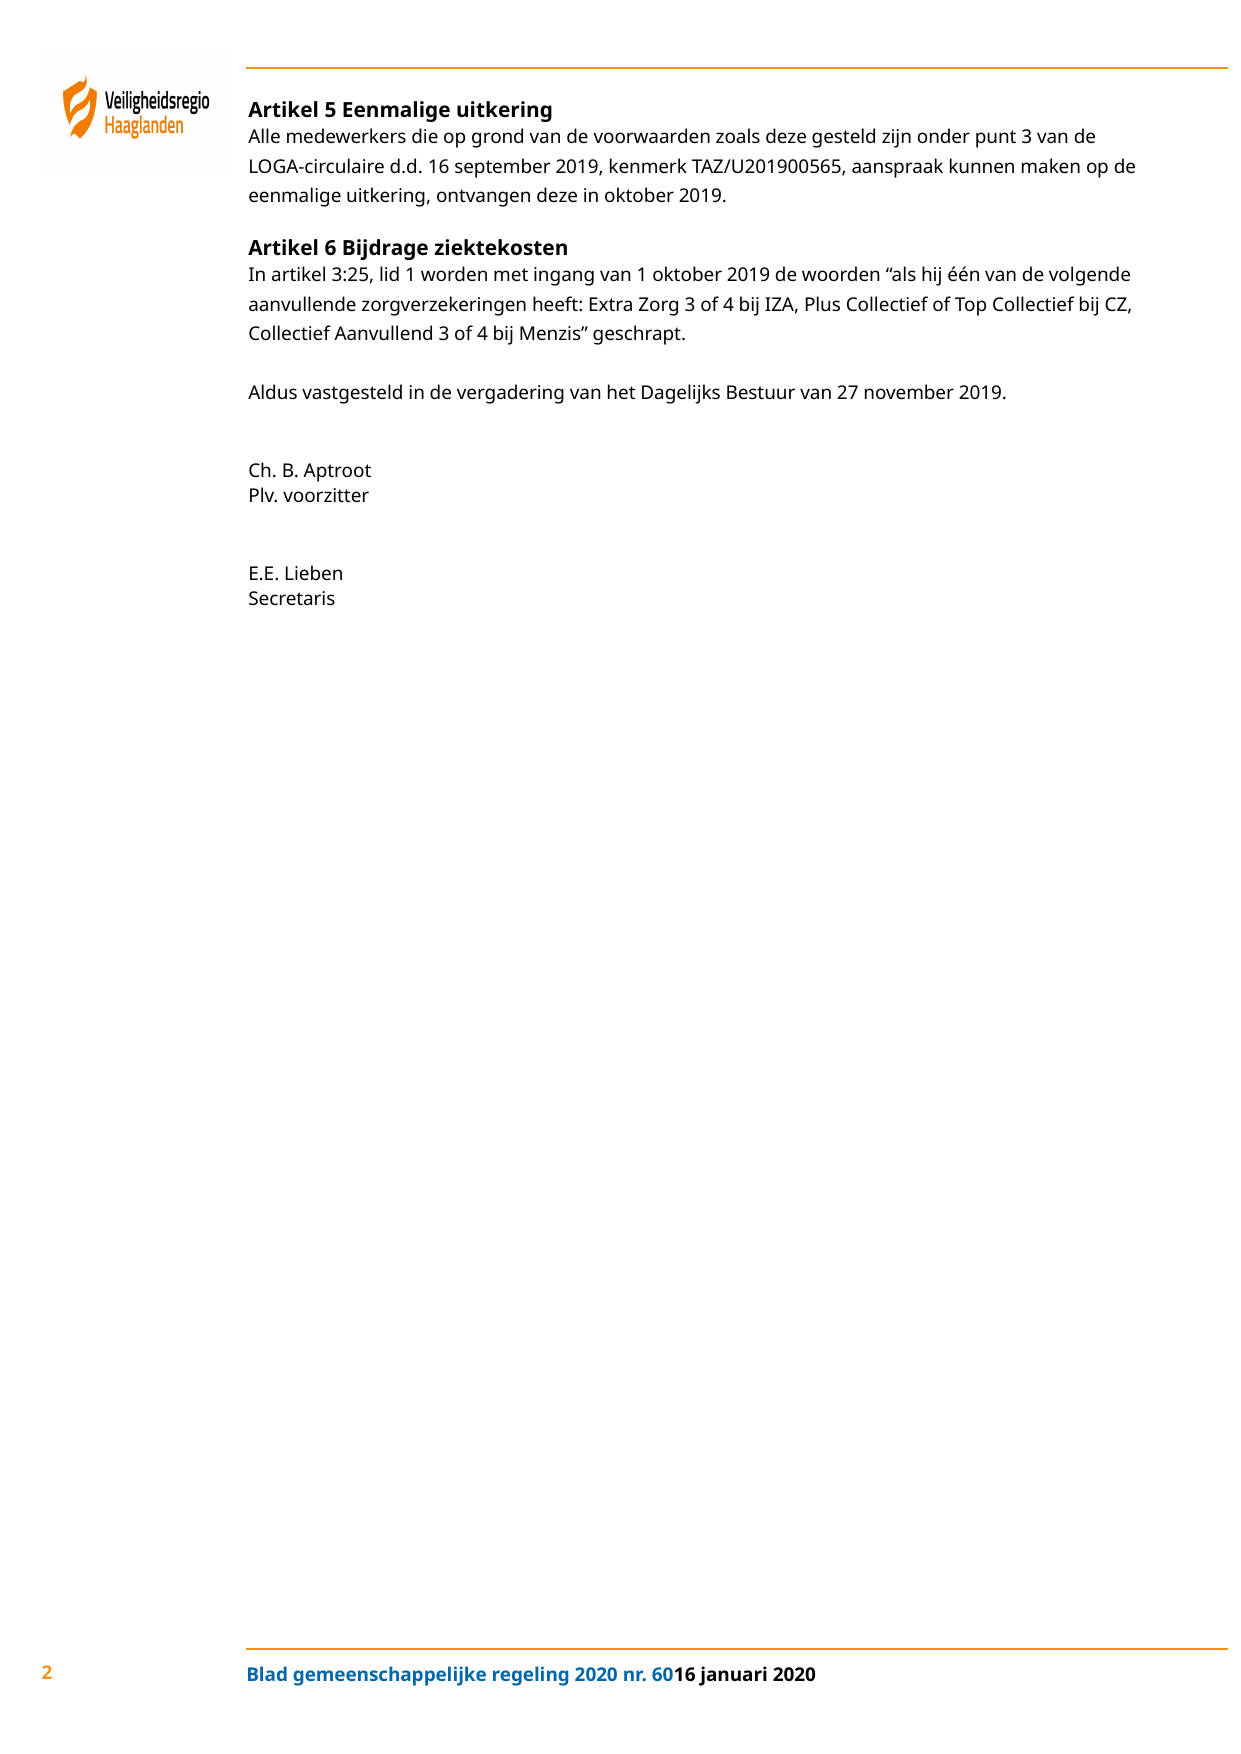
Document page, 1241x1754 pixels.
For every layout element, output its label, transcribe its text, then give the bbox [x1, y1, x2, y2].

text Artikel 5 Eenmalige uitkering [248, 95, 1152, 123]
text Plv. voorzitter [248, 482, 1152, 508]
picture [41, 47, 231, 172]
text Secretaris [248, 585, 1152, 611]
text Alle medewerkers die op grond van de voorwaarden zoals deze gesteld zijn onder punt 3 van de LOGA-circulaire d.d. 16 september 2019, kenmerk TAZ/U201900565, aanspraak kunnen maken op de eenmalige uitkering, ontvangen deze in oktober 2019. [248, 123, 1152, 208]
text E.E. Lieben [248, 560, 1152, 585]
text Ch. B. Aptroot [248, 457, 1152, 482]
text Aldus vastgesteld in de vergadering van het Dagelijks Bestuur van 27 november 2019. [248, 379, 1152, 405]
text In artikel 3:25, lid 1 worden met ingang van 1 oktober 2019 de woorden “als hij één van de volgende aanvullende zorgverzekeringen heeft: Extra Zorg 3 of 4 bij IZA, Plus Collectief of Top Collectief bij CZ, Collectief Aanvullend 3 of 4 bij Menzis” geschrapt. [248, 261, 1152, 346]
text Artikel 6 Bijdrage ziektekosten [248, 233, 1152, 261]
